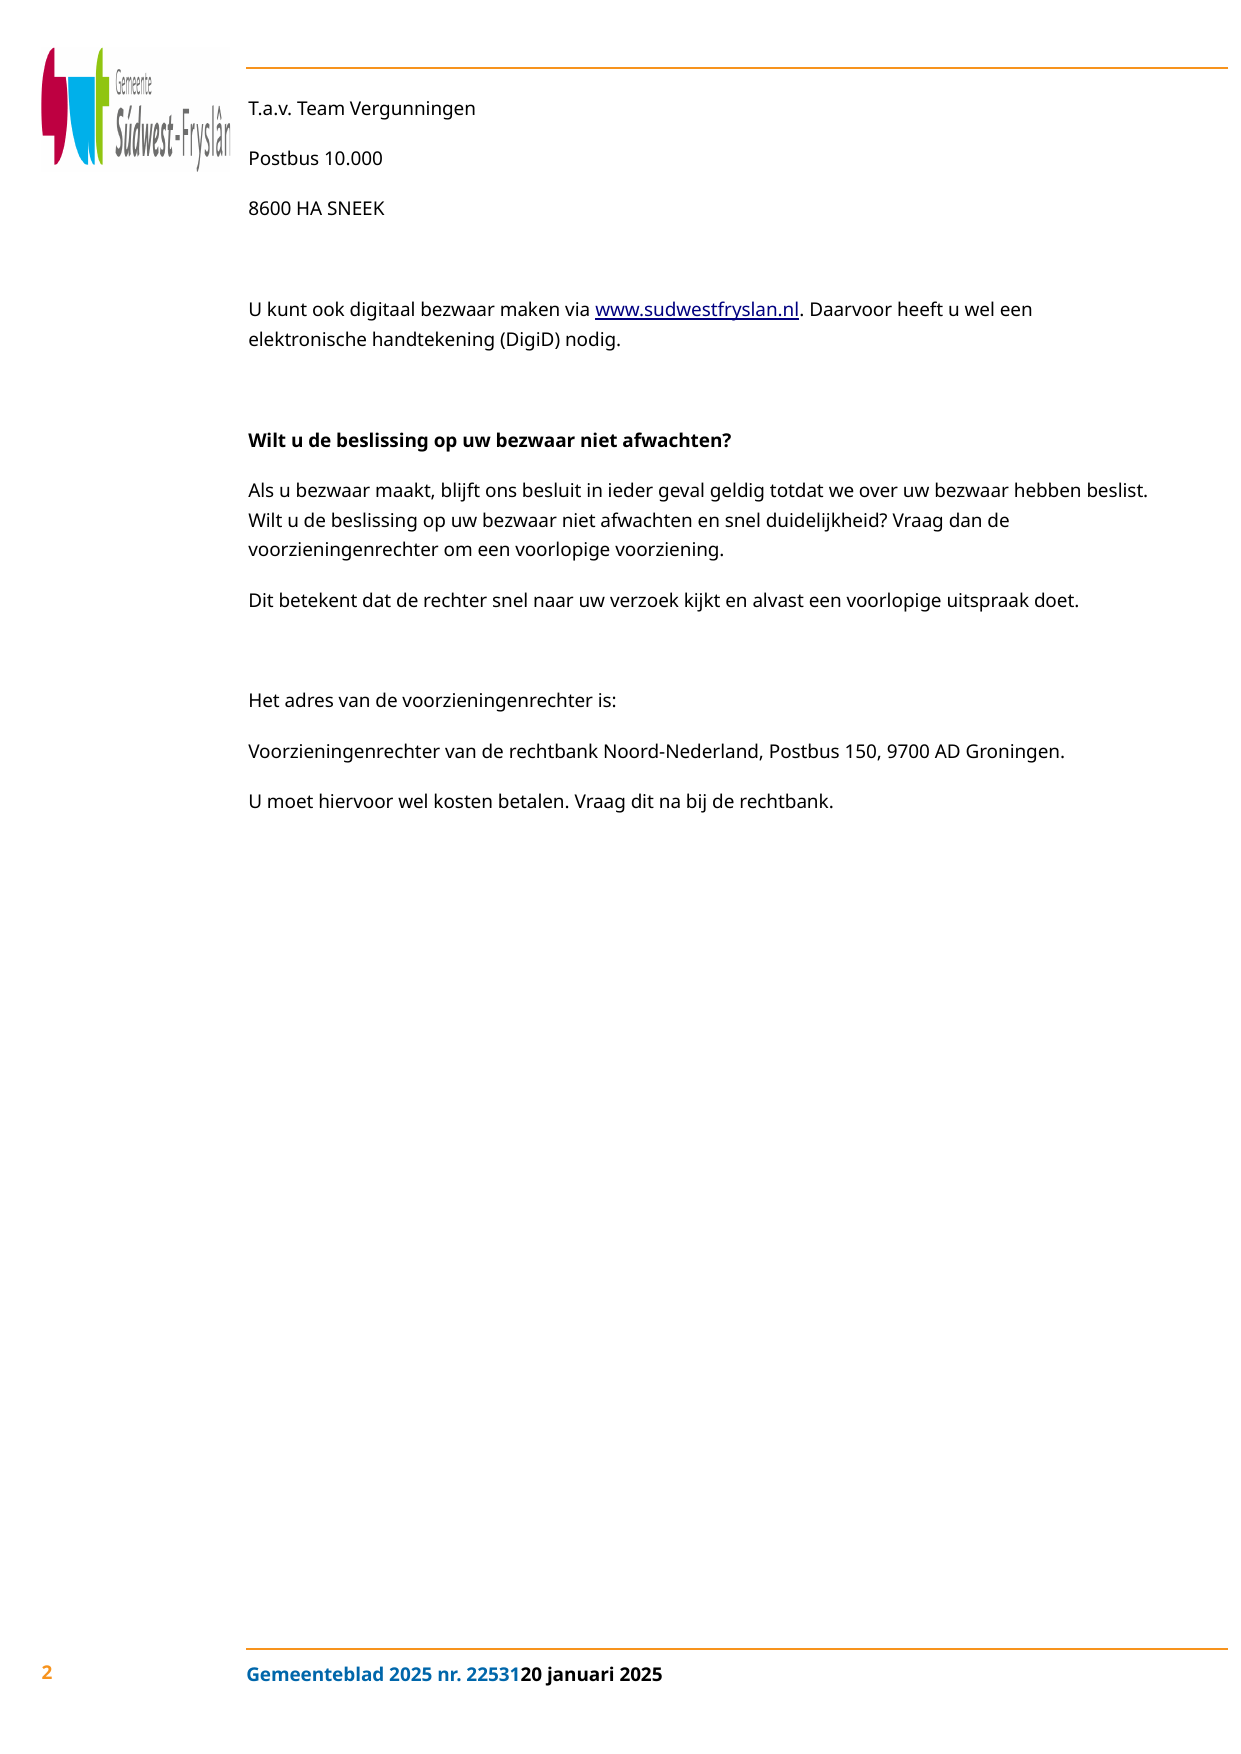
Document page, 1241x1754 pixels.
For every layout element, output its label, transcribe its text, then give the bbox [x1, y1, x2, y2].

text U moet hiervoor wel kosten betalen. Vraag dit na bij de rechtbank. [248, 788, 1152, 814]
text Voorzieningenrechter van de rechtbank Noord-Nederland, Postbus 150, 9700 AD Groningen. [248, 738, 1152, 764]
text U kunt ook digitaal bezwaar maken via www.sudwestfryslan.nl. Daarvoor heeft u wel een elektronische handtekening (DigiD) nodig. [248, 296, 1152, 352]
text Dit betekent dat de rechter snel naar uw verzoek kijkt en alvast een voorlopige uitspraak doet. [248, 587, 1152, 613]
text Wilt u de beslissing op uw bezwaar niet afwachten? [248, 427, 1152, 453]
text Postbus 10.000 [248, 145, 1152, 171]
text Als u bezwaar maakt, blijft ons besluit in ieder geval geldig totdat we over uw bezwaar hebben beslist. Wilt u de beslissing op uw bezwaar niet afwachten en snel duidelijkheid? Vraag dan de voorzieningenrechter om een voorlopige voorziening. [248, 477, 1152, 562]
text 8600 HA SNEEK [248, 196, 1152, 221]
picture [41, 47, 231, 172]
text T.a.v. Team Vergunningen [248, 95, 1152, 121]
text Het adres van de voorzieningenrechter is: [248, 688, 1152, 713]
